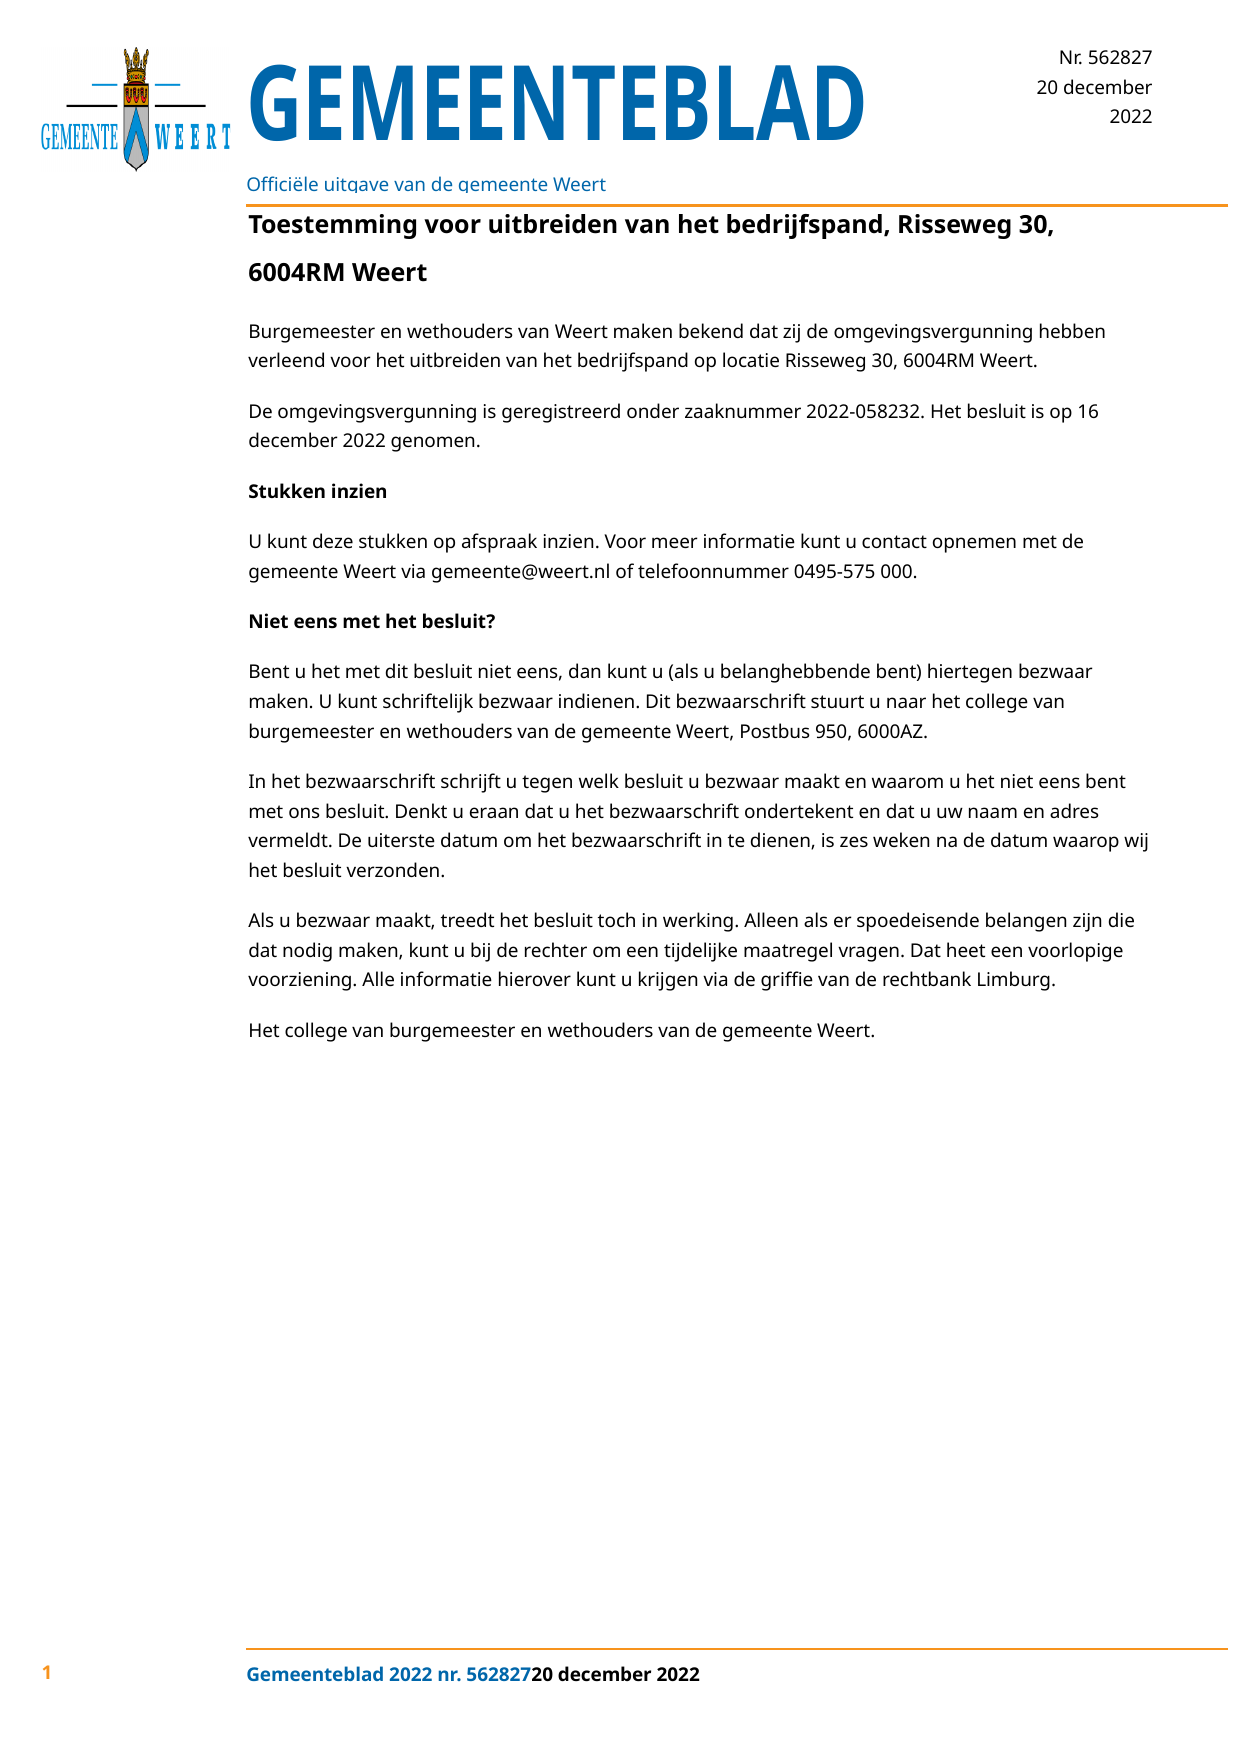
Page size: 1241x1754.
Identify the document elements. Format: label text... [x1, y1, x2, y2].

text Als u bezwaar maakt, treedt het besluit toch in werking. Alleen als er spoedeisende belangen zijn die dat nodig maken, kunt u bij de rechter om een tijdelijke maatregel vragen. Dat heet een voorlopige voorziening. Alle informatie hierover kunt u krijgen via de griffie van de rechtbank Limburg. [248, 907, 1152, 992]
text Stukken inzien [248, 478, 1152, 504]
text De omgevingsvergunning is geregistreerd onder zaaknummer 2022-058232. Het besluit is op 16 december 2022 genomen. [248, 398, 1152, 453]
text U kunt deze stukken op afspraak inzien. Voor meer informatie kunt u contact opnemen met de gemeente Weert via gemeente@weert.nl of telefoonnummer 0495-575 000. [248, 528, 1152, 584]
text In het bezwaarschrift schrijft u tegen welk besluit u bezwaar maakt en waarom u het niet eens bent met ons besluit. Denkt u eraan dat u het bezwaarschrift ondertekent en dat u uw naam en adres vermeldt. De uiterste datum om het bezwaarschrift in te dienen, is zes weken na de datum waarop wij het besluit verzonden. [248, 768, 1152, 883]
text Burgemeester en wethouders van Weert maken bekend dat zij de omgevingsvergunning hebben verleend voor het uitbreiden van het bedrijfspand op locatie Risseweg 30, 6004RM Weert. [248, 318, 1152, 373]
text Het college van burgemeester en wethouders van de gemeente Weert. [248, 1017, 1152, 1043]
text Bent u het met dit besluit niet eens, dan kunt u (als u belanghebbende bent) hiertegen bezwaar maken. U kunt schriftelijk bezwaar indienen. Dit bezwaarschrift stuurt u naar het college van burgemeester en wethouders van de gemeente Weert, Postbus 950, 6000AZ. [248, 659, 1152, 744]
picture [41, 47, 231, 172]
text Niet eens met het besluit? [248, 608, 1152, 634]
text Toestemming voor uitbreiden van het bedrijfspand, Risseweg 30, 6004RM Weert [248, 207, 1152, 288]
